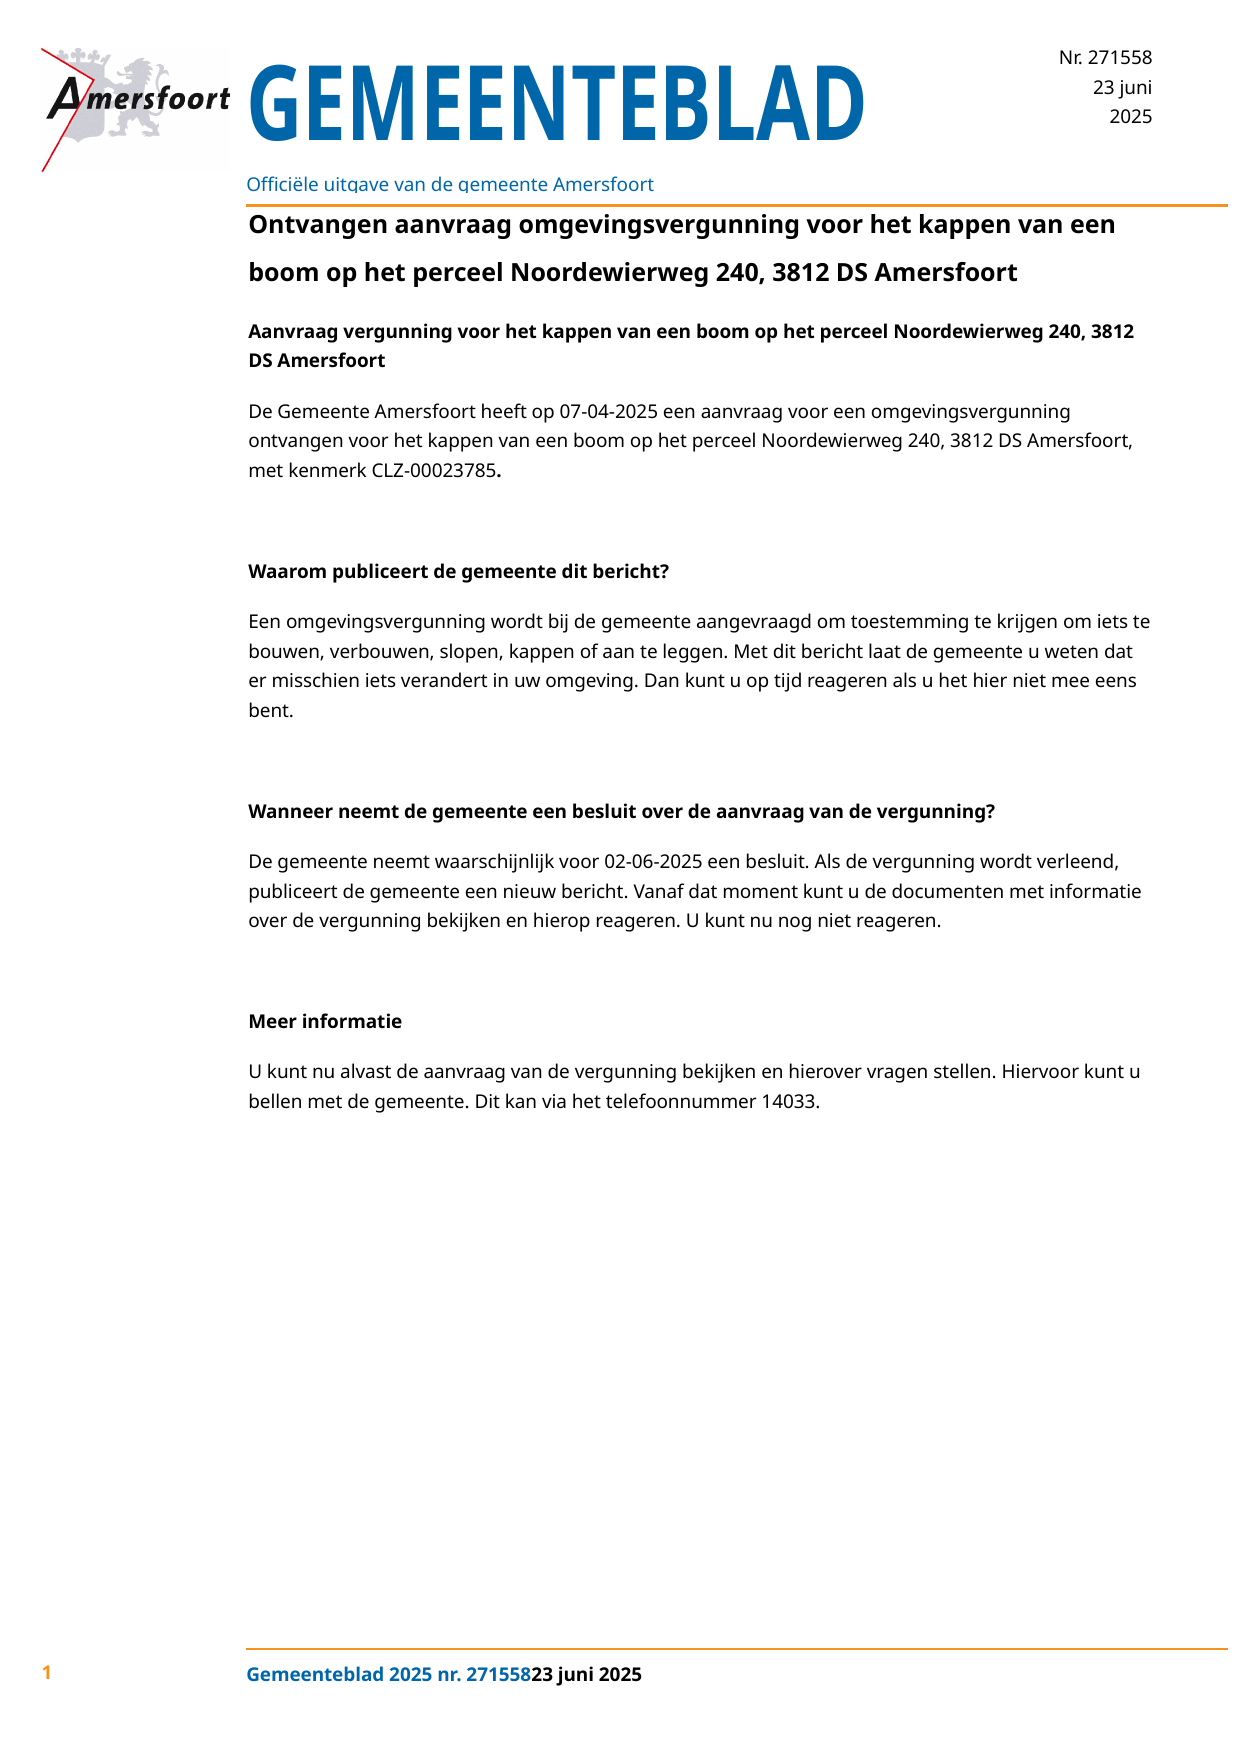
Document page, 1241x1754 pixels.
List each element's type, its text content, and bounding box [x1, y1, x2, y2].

text Waarom publiceert de gemeente dit bericht? [248, 558, 1152, 584]
text Een omgevingsvergunning wordt bij de gemeente aangevraagd om toestemming te krijgen om iets te bouwen, verbouwen, slopen, kappen of aan te leggen. Met dit bericht laat de gemeente u weten dat er misschien iets verandert in uw omgeving. Dan kunt u op tijd reageren als u het hier niet mee eens bent. [248, 608, 1152, 723]
text U kunt nu alvast de aanvraag van de vergunning bekijken en hierover vragen stellen. Hiervoor kunt u bellen met de gemeente. Dit kan via het telefoonnummer 14033. [248, 1059, 1152, 1114]
picture [41, 47, 231, 172]
text Wanneer neemt de gemeente een besluit over de aanvraag van de vergunning? [248, 798, 1152, 824]
text Meer informatie [248, 1008, 1152, 1034]
text De gemeente neemt waarschijnlijk voor 02-06-2025 een besluit. Als de vergunning wordt verleend, publiceert de gemeente een nieuw bericht. Vanaf dat moment kunt u de documenten met informatie over de vergunning bekijken en hierop reageren. U kunt nu nog niet reageren. [248, 848, 1152, 933]
text Ontvangen aanvraag omgevingsvergunning voor het kappen van een boom op het perceel Noordewierweg 240, 3812 DS Amersfoort [248, 207, 1152, 288]
text De Gemeente Amersfoort heeft op 07-04-2025 een aanvraag voor een omgevingsvergunning ontvangen voor het kappen van een boom op het perceel Noordewierweg 240, 3812 DS Amersfoort, met kenmerk CLZ-00023785. [248, 398, 1152, 483]
text Aanvraag vergunning voor het kappen van een boom op het perceel Noordewierweg 240, 3812 DS Amersfoort [248, 318, 1152, 373]
